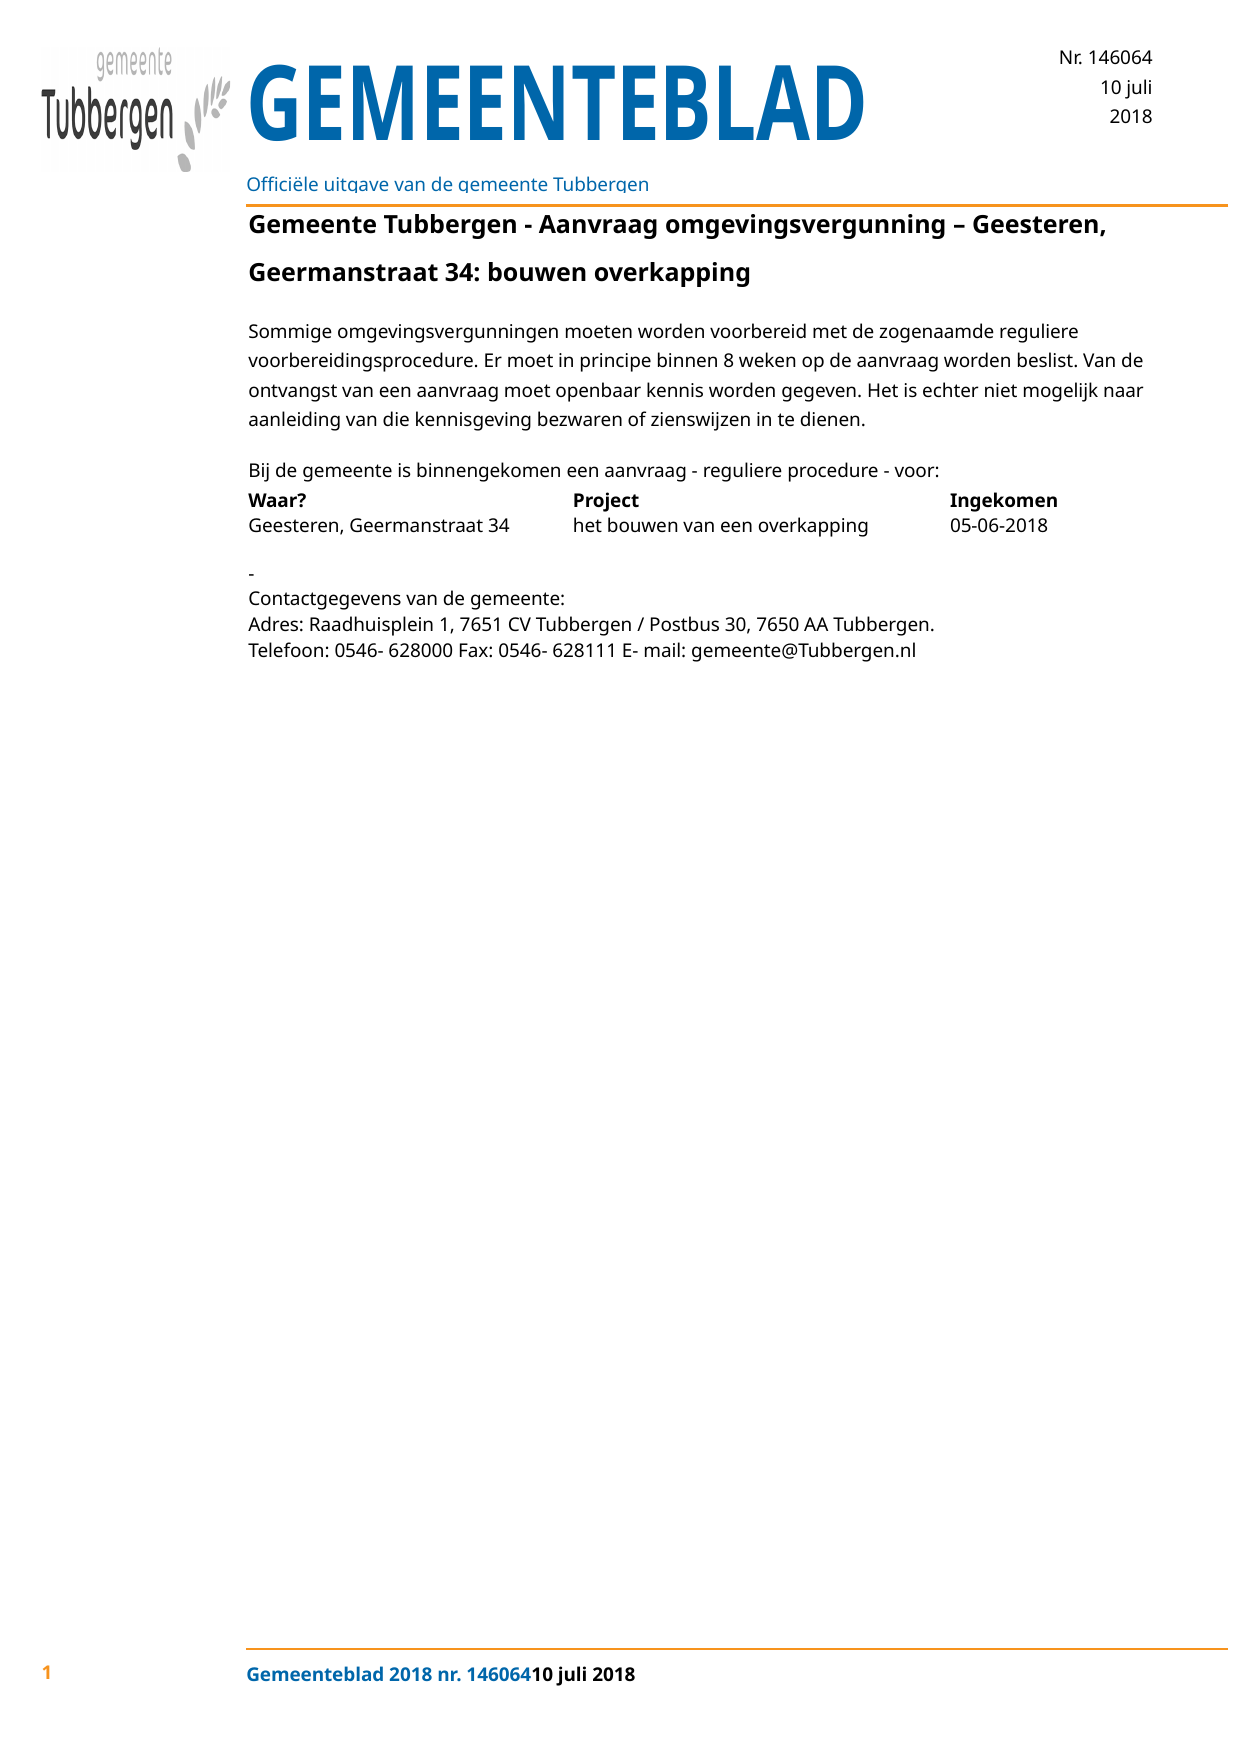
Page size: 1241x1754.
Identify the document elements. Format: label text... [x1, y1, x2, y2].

text Adres: Raadhuisplein 1, 7651 CV Tubbergen / Postbus 30, 7650 AA Tubbergen. [248, 611, 1152, 637]
text Gemeente Tubbergen - Aanvraag omgevingsvergunning – Geesteren, Geermanstraat 34: bouwen overkapping [248, 207, 1152, 288]
table_cell 05-06-2018 [950, 513, 1152, 538]
table_header Waar? [248, 487, 573, 512]
text Bij de gemeente is binnengekomen een aanvraag - reguliere procedure - voor: [248, 457, 1152, 483]
text Sommige omgevingsvergunningen moeten worden voorbereid met de zogenaamde reguliere voorbereidingsprocedure. Er moet in principe binnen 8 weken op de aanvraag worden beslist. Van de ontvangst van een aanvraag moet openbaar kennis worden gegeven. Het is echter niet mogelijk naar aanleiding van die kennisgeving bezwaren of zienswijzen in te dienen. [248, 318, 1152, 432]
picture [41, 47, 231, 172]
table_header Ingekomen [950, 487, 1152, 512]
text Telefoon: 0546- 628000 Fax: 0546- 628111 E- mail: gemeente@Tubbergen.nl [248, 637, 1152, 663]
text Contactgegevens van de gemeente: [248, 585, 1152, 611]
table_header Project [573, 487, 950, 512]
table_cell het bouwen van een overkapping [573, 513, 950, 538]
text - [248, 560, 1152, 585]
table_cell Geesteren, Geermanstraat 34 [248, 513, 573, 538]
